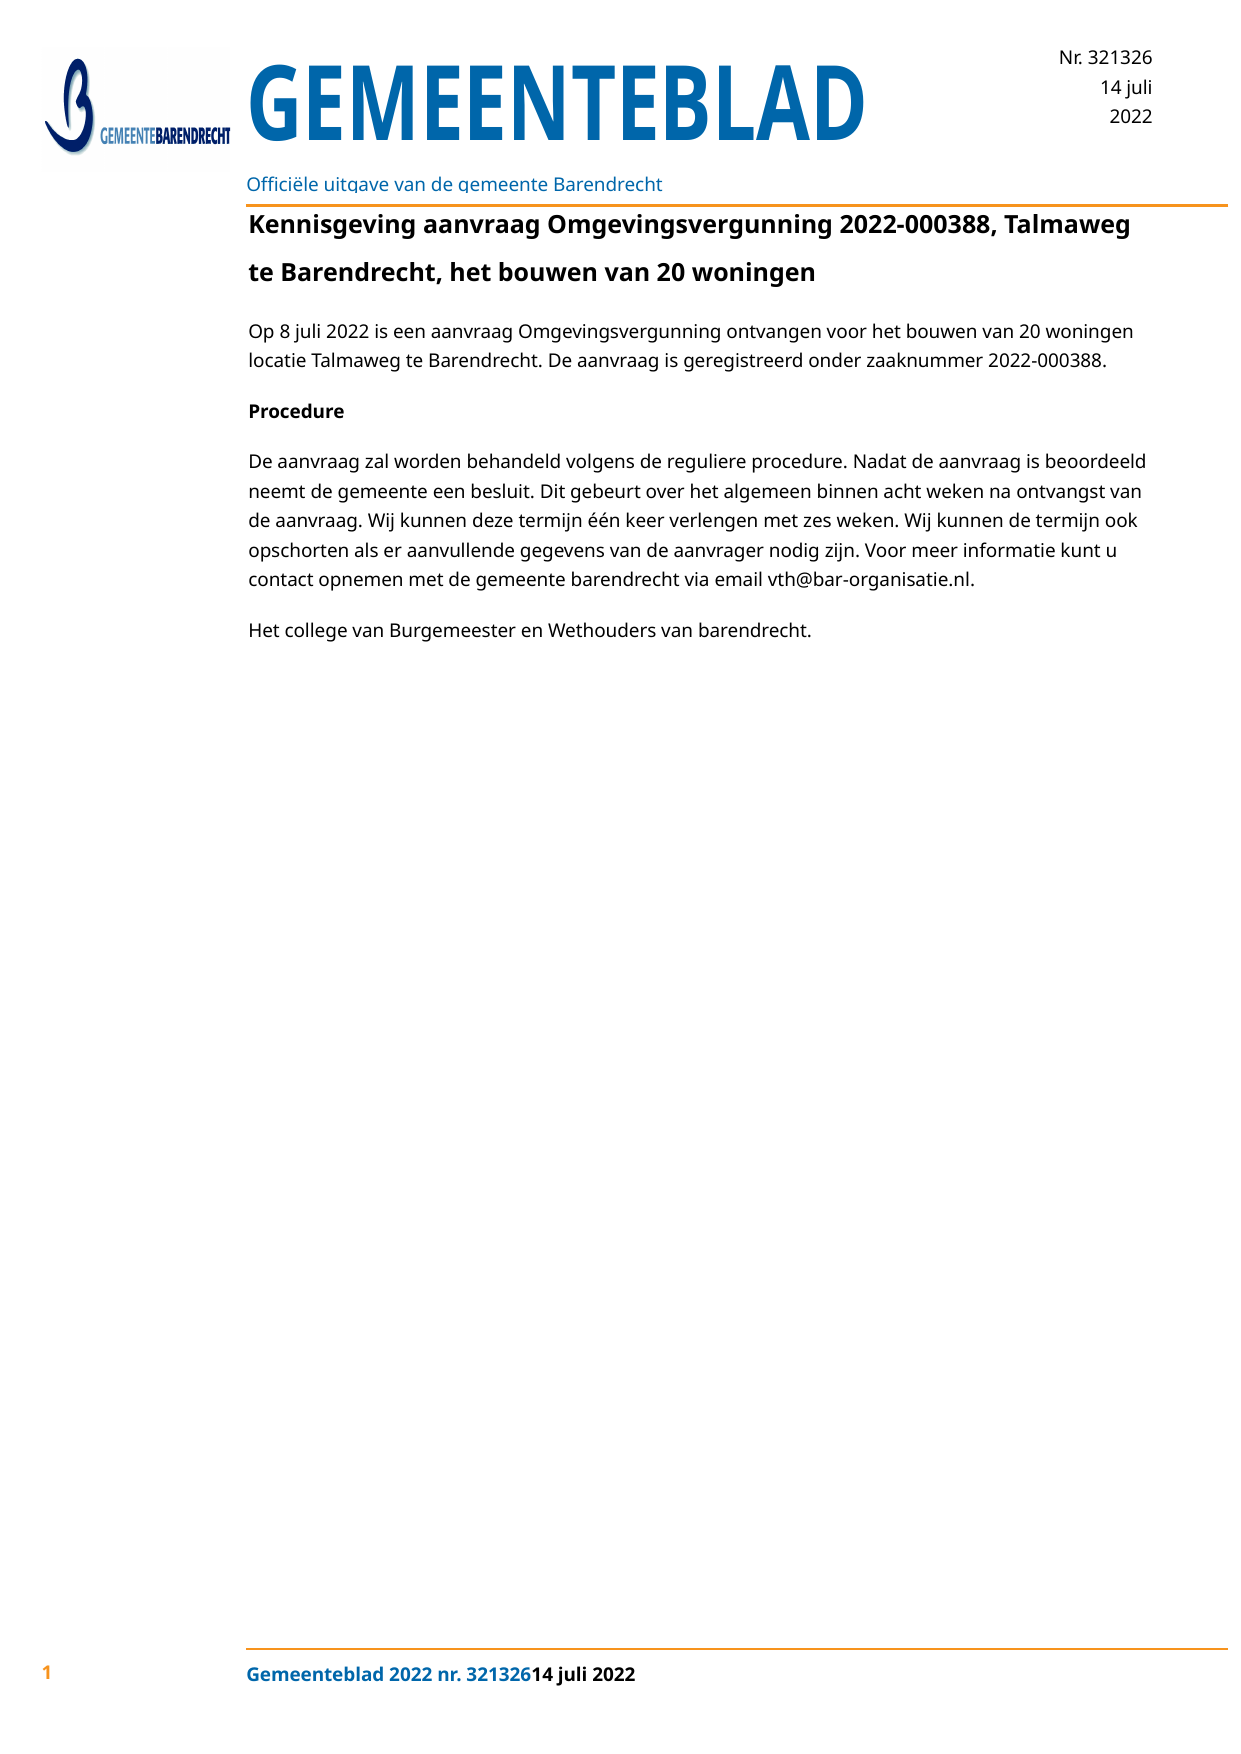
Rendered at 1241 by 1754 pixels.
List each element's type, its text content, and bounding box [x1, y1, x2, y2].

text Kennisgeving aanvraag Omgevingsvergunning 2022-000388, Talmaweg te Barendrecht, het bouwen van 20 woningen [248, 207, 1152, 288]
text De aanvraag zal worden behandeld volgens de reguliere procedure. Nadat de aanvraag is beoordeeld neemt de gemeente een besluit. Dit gebeurt over het algemeen binnen acht weken na ontvangst van de aanvraag. Wij kunnen deze termijn één keer verlengen met zes weken. Wij kunnen de termijn ook opschorten als er aanvullende gegevens van de aanvrager nodig zijn. Voor meer informatie kunt u contact opnemen met de gemeente barendrecht via email vth@bar-organisatie.nl. [248, 448, 1152, 592]
text Op 8 juli 2022 is een aanvraag Omgevingsvergunning ontvangen voor het bouwen van 20 woningen locatie Talmaweg te Barendrecht. De aanvraag is geregistreerd onder zaaknummer 2022-000388. [248, 318, 1152, 373]
picture [41, 47, 231, 172]
text Procedure [248, 398, 1152, 424]
text Het college van Burgemeester en Wethouders van barendrecht. [248, 617, 1152, 643]
